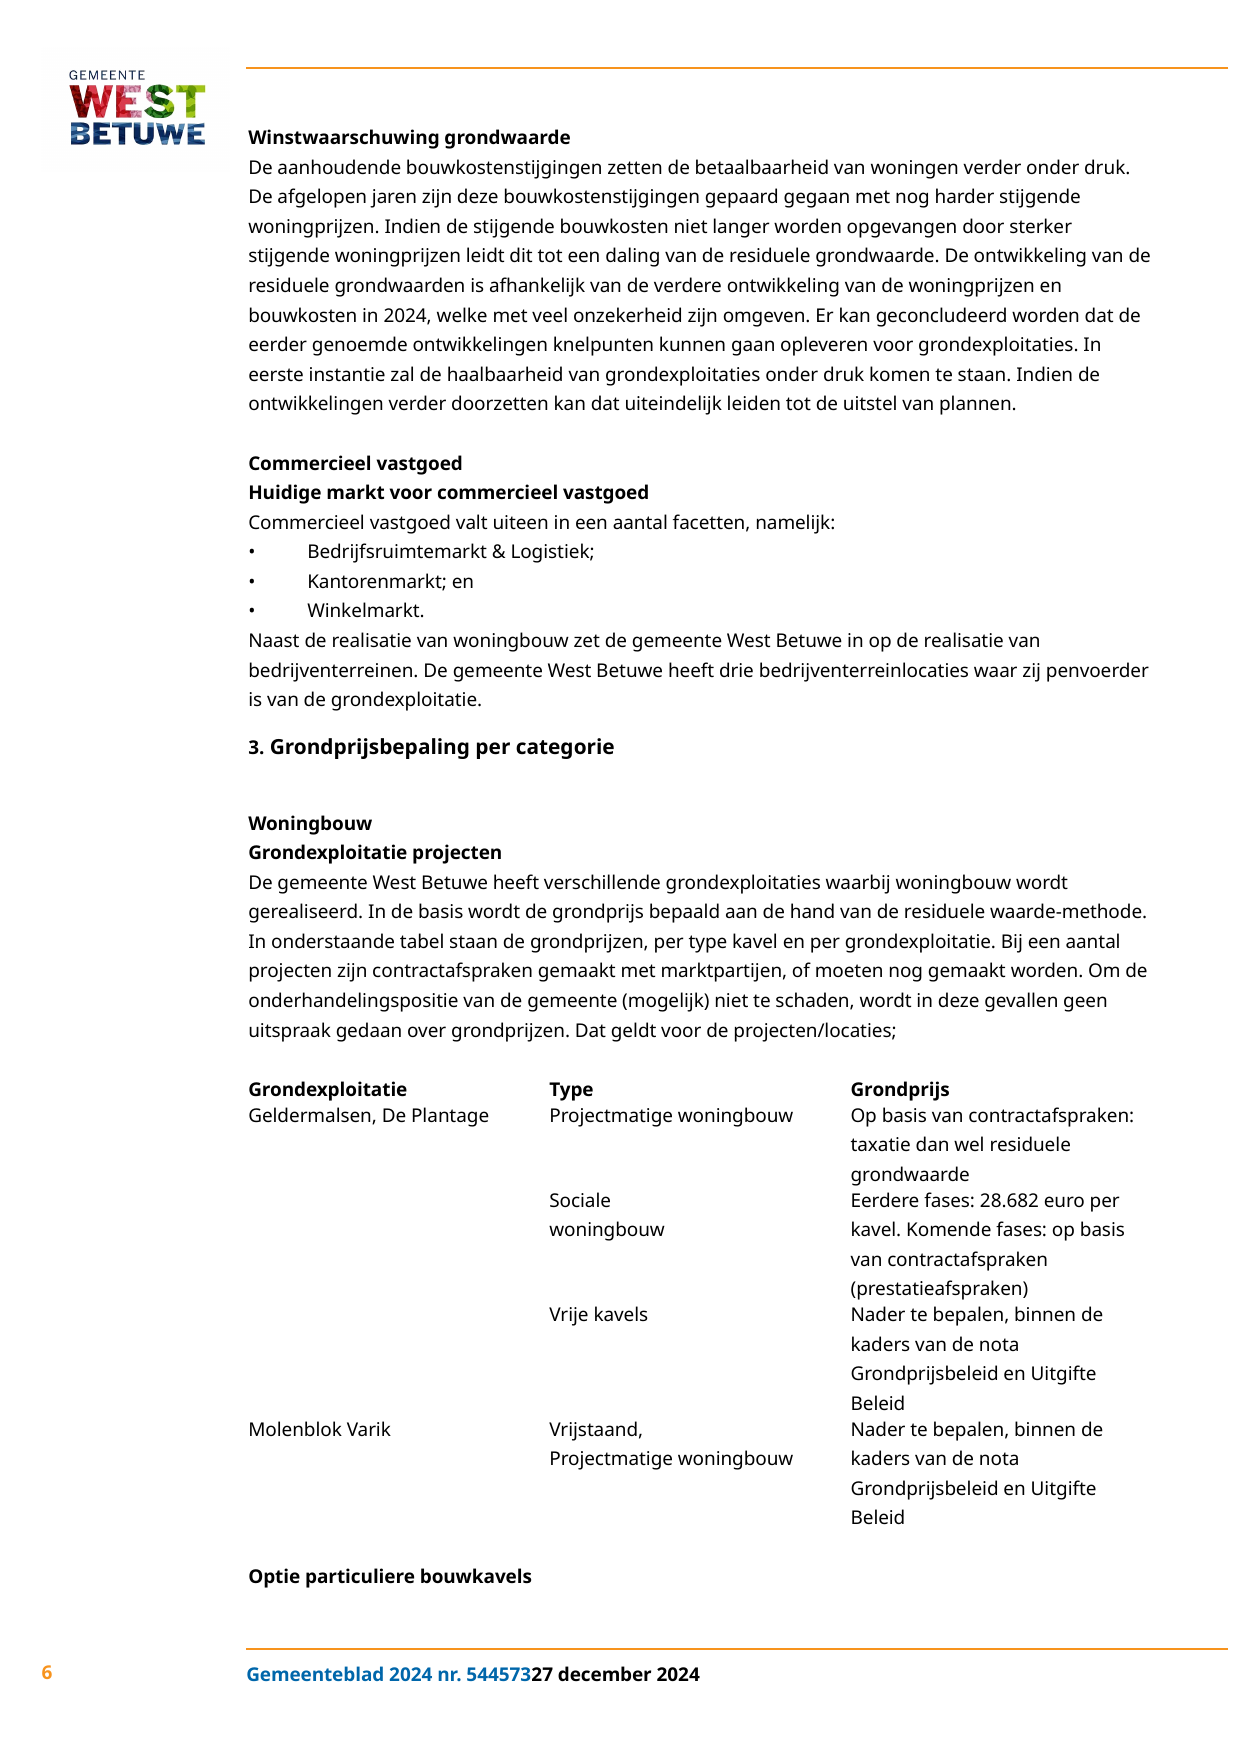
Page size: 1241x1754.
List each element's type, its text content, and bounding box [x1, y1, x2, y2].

text Woningbouw [248, 810, 1152, 836]
table_header Type [549, 1076, 850, 1102]
text Naast de realisatie van woningbouw zet de gemeente West Betuwe in op de realisatie van bedrijventerreinen. De gemeente West Betuwe heeft drie bedrijventerreinlocaties waar zij penvoerder is van de grondexploitatie. [248, 627, 1152, 712]
table_cell Nader te bepalen, binnen de kaders van de nota Grondprijsbeleid en Uitgifte Beleid [850, 1301, 1152, 1416]
table_cell Vrije kavels [549, 1301, 850, 1416]
table_cell Nader te bepalen, binnen de kaders van de nota Grondprijsbeleid en Uitgifte Beleid [850, 1416, 1152, 1530]
text Commercieel vastgoed [248, 450, 1152, 476]
text Grondexploitatie projecten [248, 839, 1152, 865]
text De gemeente West Betuwe heeft verschillende grondexploitaties waarbij woningbouw wordt gerealiseerd. In de basis wordt de grondprijs bepaald aan de hand van de residuele waarde-methode. In onderstaande tabel staan de grondprijzen, per type kavel en per grondexploitatie. Bij een aantal projecten zijn contractafspraken gemaakt met marktpartijen, of moeten nog gemaakt worden. Om de onderhandelingspositie van de gemeente (mogelijk) niet te schaden, wordt in deze gevallen geen uitspraak gedaan over grondprijzen. Dat geldt voor de projecten/locaties; [248, 869, 1152, 1043]
text Winstwaarschuwing grondwaarde [248, 124, 1152, 150]
table_header Grondexploitatie [248, 1076, 549, 1102]
list Bedrijfsruimtemarkt & Logistiek; [248, 538, 1152, 564]
table_cell Op basis van contractafspraken: taxatie dan wel residuele grondwaarde [850, 1102, 1152, 1187]
table_cell Geldermalsen, De Plantage [248, 1102, 549, 1187]
table_cell Eerdere fases: 28.682 euro per kavel. Komende fases: op basis van contractafspraken (prestatieafspraken) [850, 1187, 1152, 1301]
list Kantorenmarkt; en [248, 568, 1152, 594]
picture [41, 47, 231, 172]
table_cell [248, 1187, 549, 1301]
table_cell Vrijstaand, Projectmatige woningbouw [549, 1416, 850, 1530]
table_cell Projectmatige woningbouw [549, 1102, 850, 1187]
table_cell [248, 1301, 549, 1416]
table_cell Sociale woningbouw [549, 1187, 850, 1301]
text 3. Grondprijsbepaling per categorie [248, 732, 1152, 761]
table_cell Molenblok Varik [248, 1416, 549, 1530]
text Commercieel vastgoed valt uiteen in een aantal facetten, namelijk: [248, 509, 1152, 535]
list Winkelmarkt. [248, 598, 1152, 623]
table_header Grondprijs [850, 1076, 1152, 1102]
text Optie particuliere bouwkavels [248, 1563, 1152, 1589]
text De aanhoudende bouwkostenstijgingen zetten de betaalbaarheid van woningen verder onder druk. De afgelopen jaren zijn deze bouwkostenstijgingen gepaard gegaan met nog harder stijgende woningprijzen. Indien de stijgende bouwkosten niet langer worden opgevangen door sterker stijgende woningprijzen leidt dit tot een daling van de residuele grondwaarde. De ontwikkeling van de residuele grondwaarden is afhankelijk van de verdere ontwikkeling van de woningprijzen en bouwkosten in 2024, welke met veel onzekerheid zijn omgeven. Er kan geconcludeerd worden dat de eerder genoemde ontwikkelingen knelpunten kunnen gaan opleveren voor grondexploitaties. In eerste instantie zal de haalbaarheid van grondexploitaties onder druk komen te staan. Indien de ontwikkelingen verder doorzetten kan dat uiteindelijk leiden tot de uitstel van plannen. [248, 154, 1152, 416]
text Huidige markt voor commercieel vastgoed [248, 479, 1152, 505]
